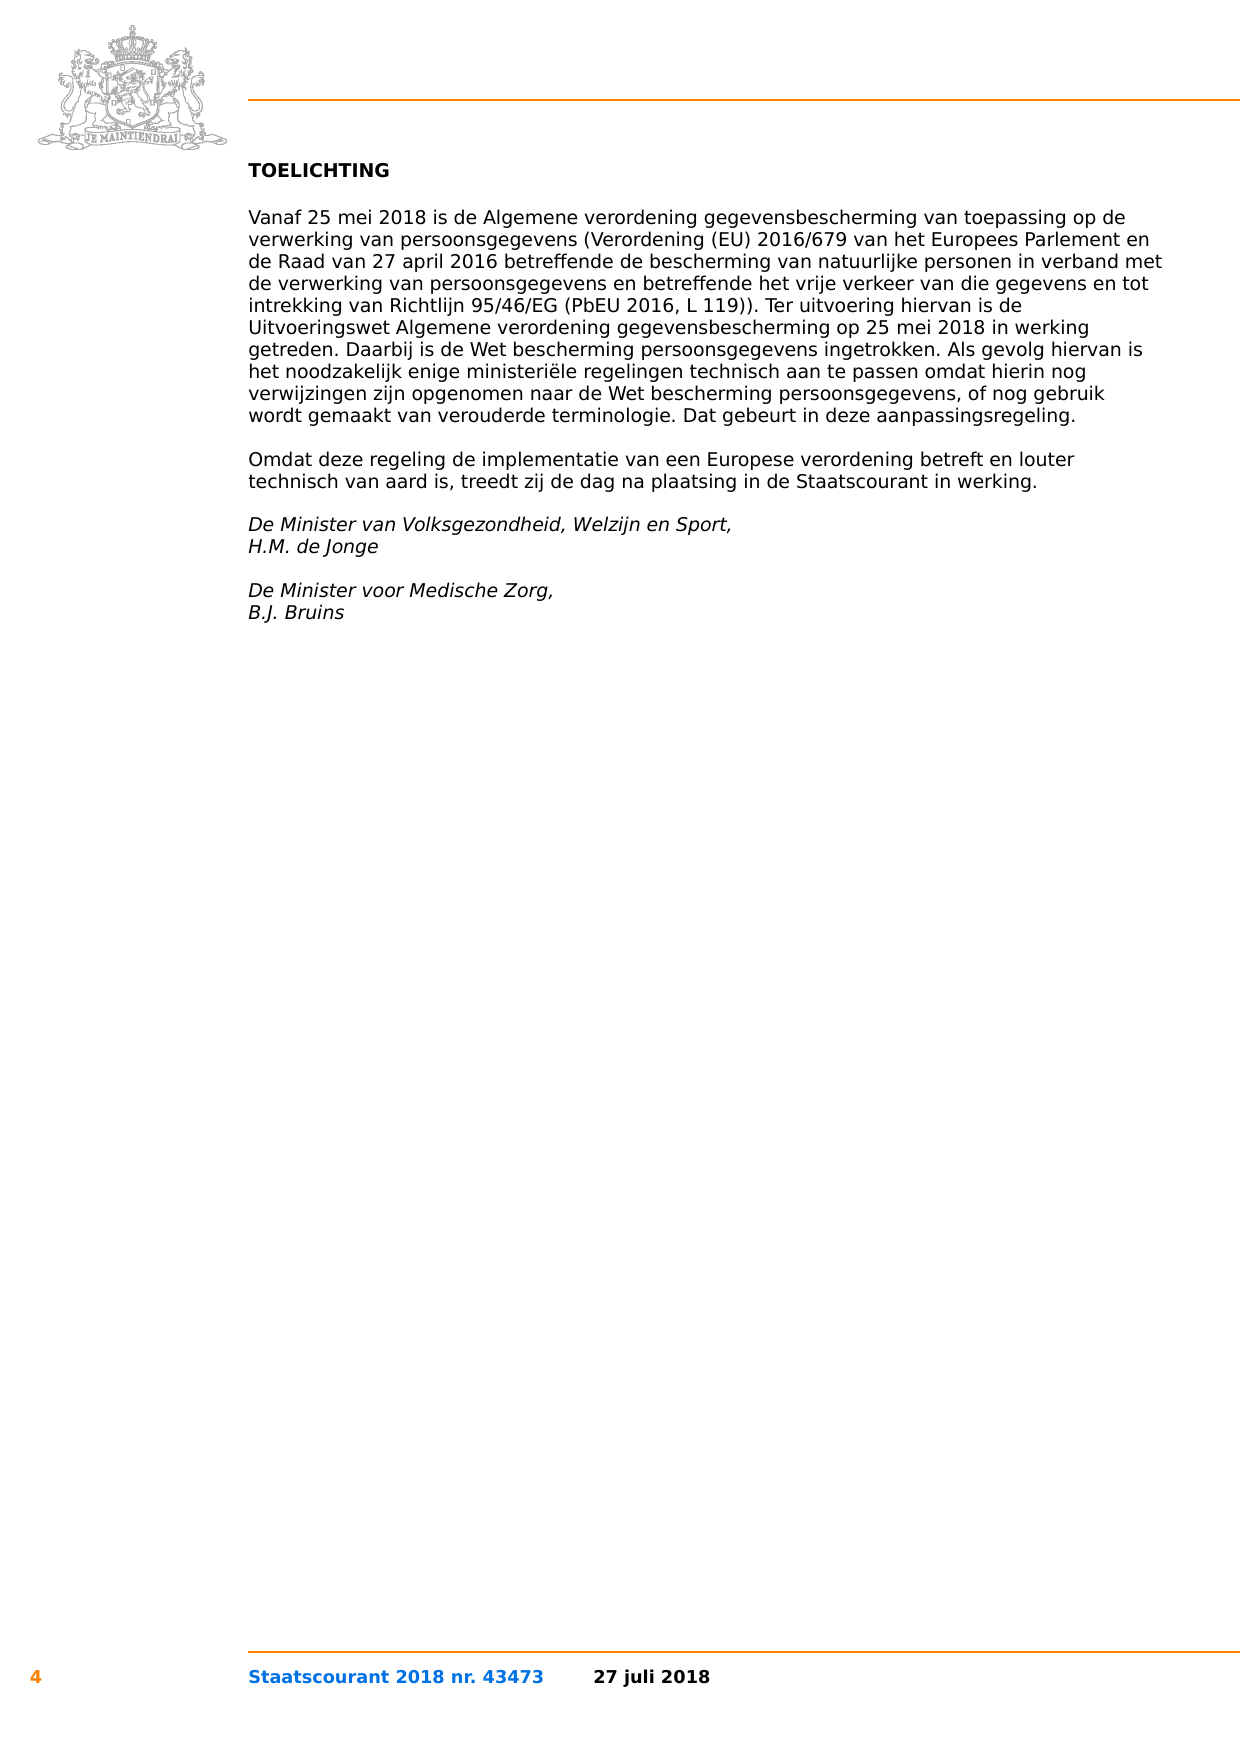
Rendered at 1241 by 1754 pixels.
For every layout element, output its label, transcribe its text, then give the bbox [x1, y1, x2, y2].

text Vanaf 25 mei 2018 is de Algemene verordening gegevensbescherming van toepassing op de verwerking van persoonsgegevens (Verordening (EU) 2016/679 van het Europees Parlement en de Raad van 27 april 2016 betreffende de bescherming van natuurlijke personen in verband met de verwerking van persoonsgegevens en betreffende het vrije verkeer van die gegevens en tot intrekking van Richtlijn 95/46/EG (PbEU 2016, L 119)). Ter uitvoering hiervan is de Uitvoeringswet Algemene verordening gegevensbescherming op 25 mei 2018 in werking getreden. Daarbij is de Wet bescherming persoonsgegevens ingetrokken. Als gevolg hiervan is het noodzakelijk enige ministeriële regelingen technisch aan te passen omdat hierin nog verwijzingen zijn opgenomen naar de Wet bescherming persoonsgegevens, of nog gebruik wordt gemaakt van verouderde terminologie. Dat gebeurt in deze aanpassingsregeling. [248, 207, 1163, 427]
picture [38, 25, 227, 150]
text De Minister voor Medische Zorg, B.J. Bruins [248, 580, 1163, 624]
subtitle TOELICHTING [248, 160, 1163, 182]
text De Minister van Volksgezondheid, Welzijn en Sport, H.M. de Jonge [248, 514, 1163, 558]
text Omdat deze regeling de implementatie van een Europese verordening betreft en louter technisch van aard is, treedt zij de dag na plaatsing in de Staatscourant in werking. [248, 448, 1163, 492]
